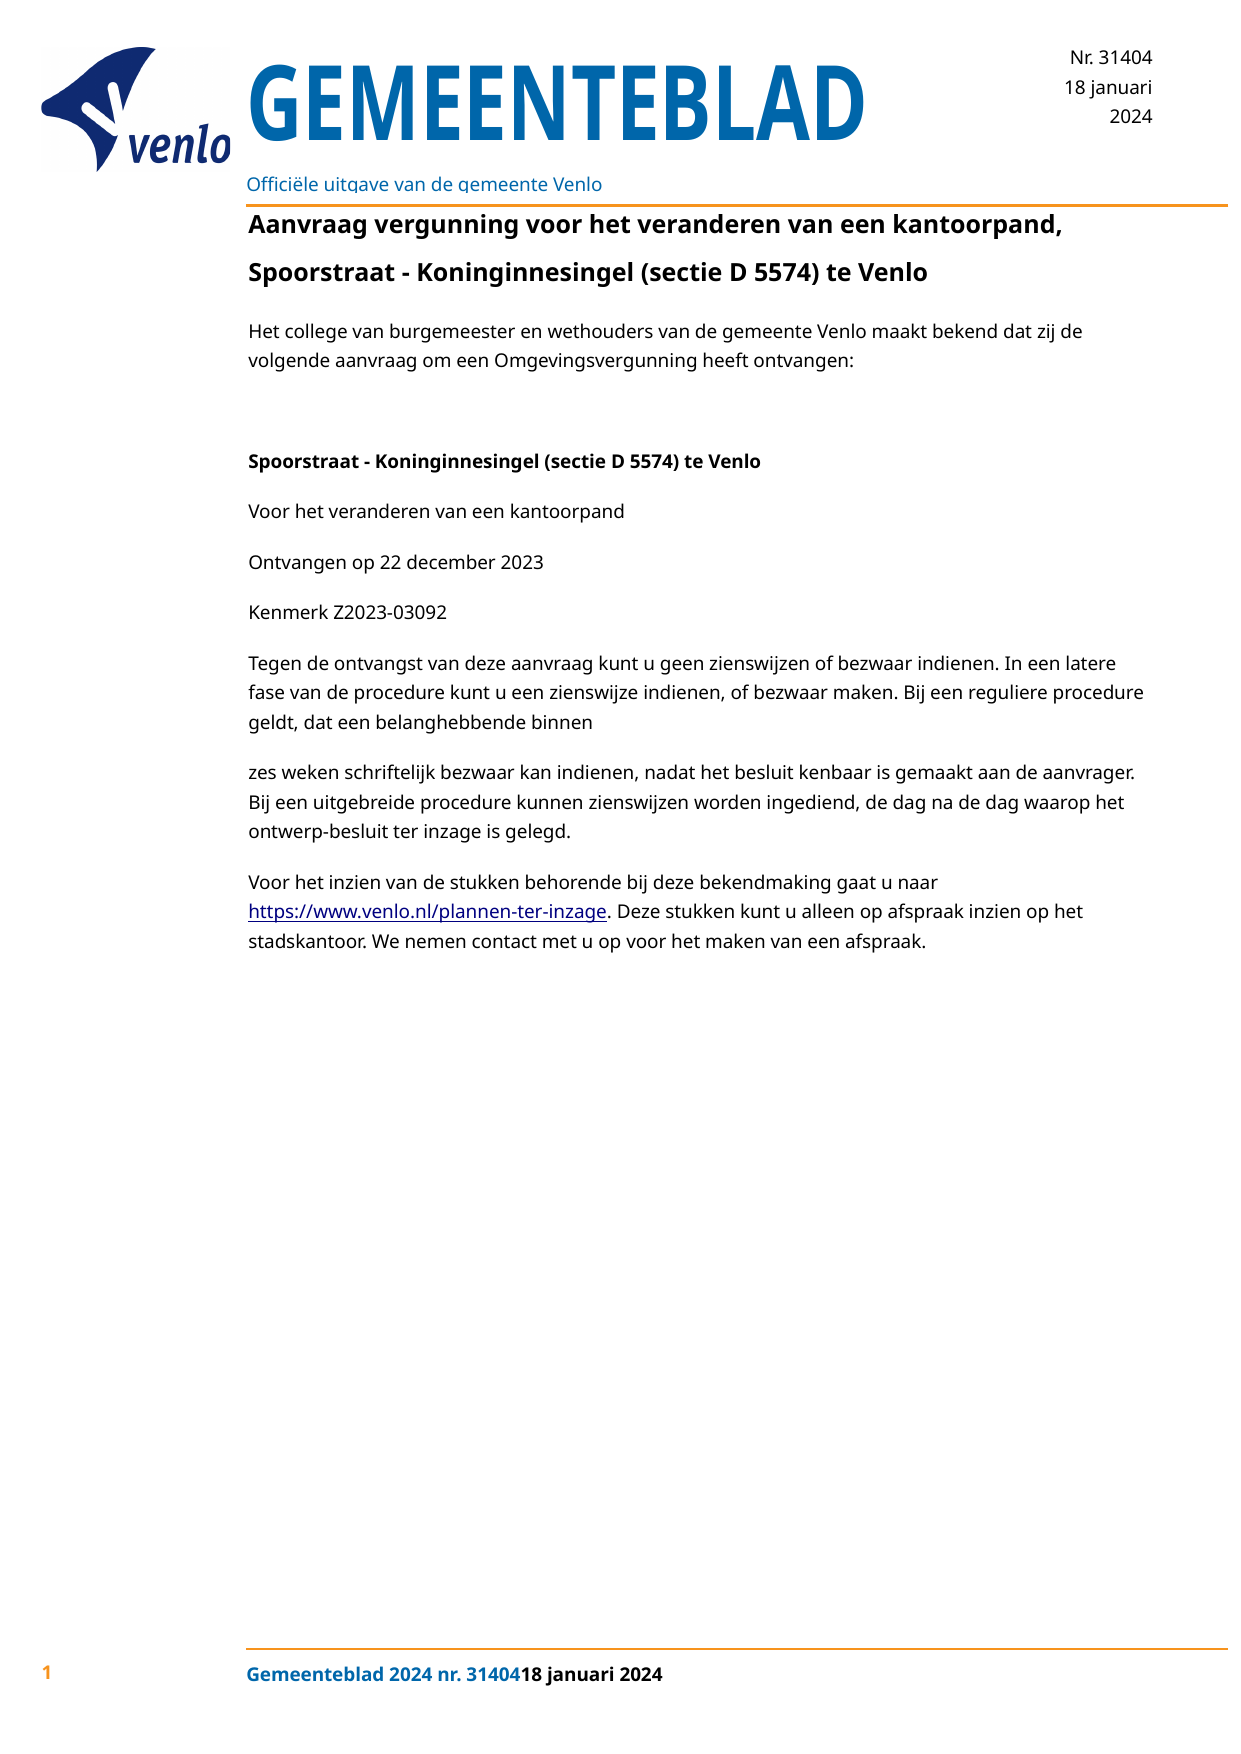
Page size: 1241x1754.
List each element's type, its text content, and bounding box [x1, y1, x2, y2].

text zes weken schriftelijk bezwaar kan indienen, nadat het besluit kenbaar is gemaakt aan de aanvrager. Bij een uitgebreide procedure kunnen zienswijzen worden ingediend, de dag na de dag waarop het ontwerp-besluit ter inzage is gelegd. [248, 759, 1152, 844]
picture [41, 47, 231, 172]
text Aanvraag vergunning voor het veranderen van een kantoorpand, Spoorstraat - Koninginnesingel (sectie D 5574) te Venlo [248, 207, 1152, 288]
text Ontvangen op 22 december 2023 [248, 549, 1152, 575]
text Voor het inzien van de stukken behorende bij deze bekendmaking gaat u naar https://www.venlo.nl/plannen-ter-inzage. Deze stukken kunt u alleen op afspraak inzien op het stadskantoor. We nemen contact met u op voor het maken van een afspraak. [248, 869, 1152, 954]
text Het college van burgemeester en wethouders van de gemeente Venlo maakt bekend dat zij de volgende aanvraag om een Omgevingsvergunning heeft ontvangen: [248, 318, 1152, 373]
text Voor het veranderen van een kantoorpand [248, 499, 1152, 524]
text Tegen de ontvangst van deze aanvraag kunt u geen zienswijzen of bezwaar indienen. In een latere fase van de procedure kunt u een zienswijze indienen, of bezwaar maken. Bij een reguliere procedure geldt, dat een belanghebbende binnen [248, 650, 1152, 735]
text Spoorstraat - Koninginnesingel (sectie D 5574) te Venlo [248, 448, 1152, 474]
text Kenmerk Z2023-03092 [248, 599, 1152, 625]
